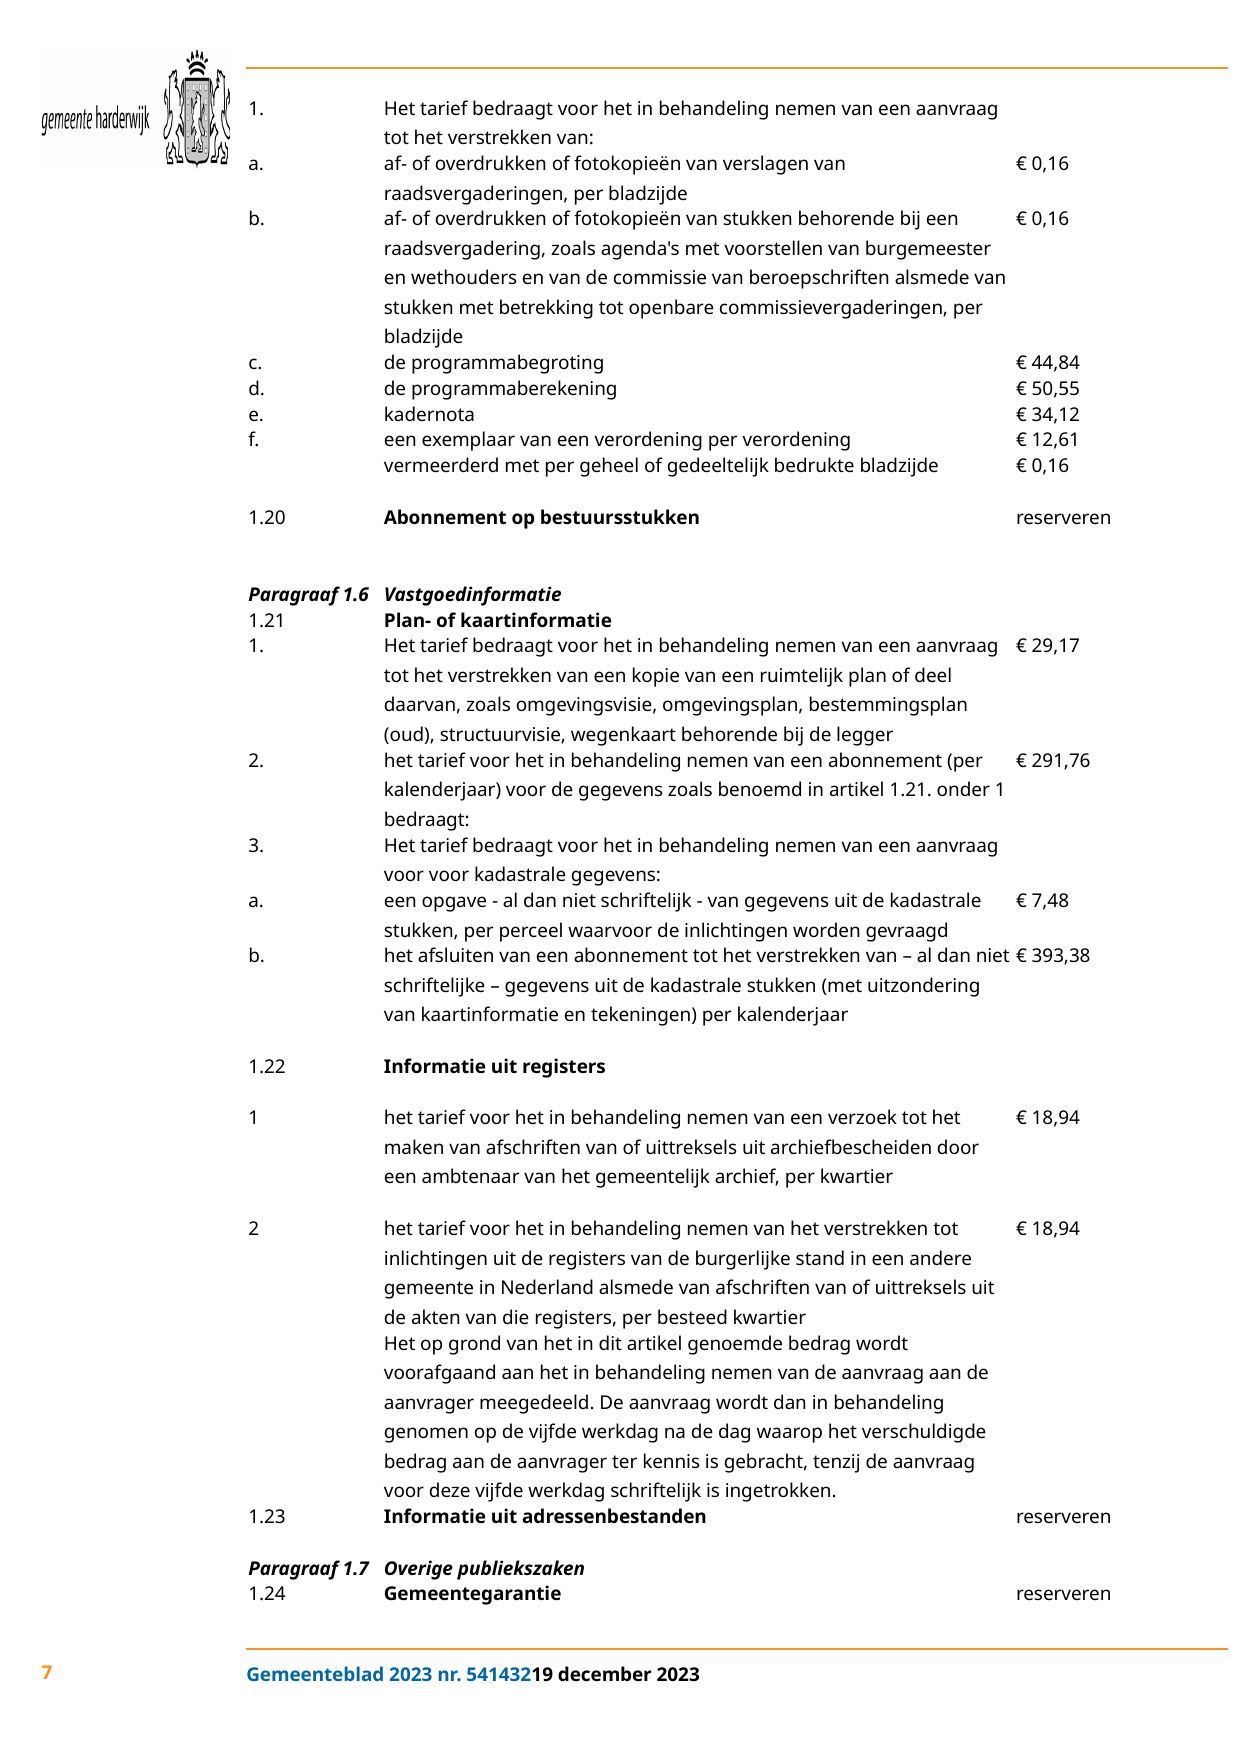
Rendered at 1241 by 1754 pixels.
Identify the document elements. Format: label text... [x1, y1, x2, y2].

table_cell vermeerderd met per geheel of gedeeltelijk bedrukte bladzijde [384, 453, 1016, 478]
table_cell [1016, 1529, 1152, 1555]
table_cell [1016, 530, 1152, 555]
table_cell [1016, 95, 1152, 150]
table_cell [248, 1529, 384, 1555]
table_cell d. [248, 375, 384, 401]
table_cell [384, 1529, 1016, 1555]
table_cell 2. [248, 747, 384, 832]
table_cell Paragraaf 1.7 [248, 1555, 384, 1581]
table_cell [1016, 581, 1152, 607]
table_cell Het tarief bedraagt voor het in behandeling nemen van een aanvraag tot het verstrekken van: [384, 95, 1016, 150]
table_cell € 12,61 [1016, 427, 1152, 452]
table_cell de programmaberekening [384, 375, 1016, 401]
table_cell € 0,16 [1016, 205, 1152, 349]
table_cell a. [248, 887, 384, 942]
table_cell € 44,84 [1016, 350, 1152, 375]
table_cell [1016, 1079, 1152, 1104]
table_cell Informatie uit adressenbestanden [384, 1503, 1016, 1529]
table_cell Gemeentegarantie [384, 1581, 1016, 1606]
table_cell een opgave - al dan niet schriftelijk - van gegevens uit de kadastrale stukken, per perceel waarvoor de inlichtingen worden gevraagd [384, 887, 1016, 942]
table_cell [248, 478, 384, 504]
table_cell 1.22 [248, 1053, 384, 1079]
table_cell [1016, 1330, 1152, 1503]
table_cell 1.21 [248, 607, 384, 632]
table_cell 2 [248, 1215, 384, 1330]
table_cell [1016, 478, 1152, 504]
table_cell het tarief voor het in behandeling nemen van een abonnement (per kalenderjaar) voor de gegevens zoals benoemd in artikel 1.21. onder 1 bedraagt: [384, 747, 1016, 832]
table_cell [248, 1190, 384, 1215]
table_cell [1016, 1028, 1152, 1053]
table_cell [1016, 1555, 1152, 1581]
table_cell [248, 530, 384, 555]
picture [41, 47, 231, 172]
table_cell [248, 1028, 384, 1053]
table_cell € 50,55 [1016, 375, 1152, 401]
table_cell Paragraaf 1.6 [248, 581, 384, 607]
table_cell [248, 453, 384, 478]
table_cell het afsluiten van een abonnement tot het verstrekken van – al dan niet schriftelijke – gegevens uit de kadastrale stukken (met uitzondering van kaartinformatie en tekeningen) per kalenderjaar [384, 943, 1016, 1027]
table_cell € 393,38 [1016, 943, 1152, 1027]
table_cell e. [248, 401, 384, 427]
table_cell € 0,16 [1016, 453, 1152, 478]
table_cell [1016, 607, 1152, 632]
table_cell af- of overdrukken of fotokopieën van stukken behorende bij een raadsvergadering, zoals agenda's met voorstellen van burgemeester en wethouders en van de commissie van beroepschriften alsmede van stukken met betrekking tot openbare commissievergaderingen, per bladzijde [384, 205, 1016, 349]
table_cell Het op grond van het in dit artikel genoemde bedrag wordt voorafgaand aan het in behandeling nemen van de aanvraag aan de aanvrager meegedeeld. De aanvraag wordt dan in behandeling genomen op de vijfde werkdag na de dag waarop het verschuldigde bedrag aan de aanvrager ter kennis is gebracht, tenzij de aanvraag voor deze vijfde werkdag schriftelijk is ingetrokken. [384, 1330, 1016, 1503]
table_cell 1.20 [248, 504, 384, 529]
table_cell € 34,12 [1016, 401, 1152, 427]
table_cell [1016, 1190, 1152, 1215]
table_cell [384, 1190, 1016, 1215]
table_cell € 18,94 [1016, 1105, 1152, 1189]
table_cell [1016, 832, 1152, 887]
table_cell [384, 478, 1016, 504]
table_cell reserveren [1016, 504, 1152, 529]
table_cell 1.23 [248, 1503, 384, 1529]
table_cell [248, 555, 384, 581]
table_cell b. [248, 205, 384, 349]
table_cell c. [248, 350, 384, 375]
table_cell Vastgoedinformatie [384, 581, 1016, 607]
table_cell Abonnement op bestuursstukken [384, 504, 1016, 529]
table_cell het tarief voor het in behandeling nemen van het verstrekken tot inlichtingen uit de registers van de burgerlijke stand in een andere gemeente in Nederland alsmede van afschriften van of uittreksels uit de akten van die registers, per besteed kwartier [384, 1215, 1016, 1330]
table_cell [248, 1330, 384, 1503]
table_cell 1.24 [248, 1581, 384, 1606]
table_cell een exemplaar van een verordening per verordening [384, 427, 1016, 452]
table_cell [1016, 555, 1152, 581]
table_cell [248, 1079, 384, 1104]
table_cell € 18,94 [1016, 1215, 1152, 1330]
table_cell [1016, 1053, 1152, 1079]
table_cell 1. [248, 95, 384, 150]
table_cell Plan- of kaartinformatie [384, 607, 1016, 632]
table_cell af- of overdrukken of fotokopieën van verslagen van raadsvergaderingen, per bladzijde [384, 150, 1016, 205]
table_cell de programmabegroting [384, 350, 1016, 375]
table_cell a. [248, 150, 384, 205]
table_cell 3. [248, 832, 384, 887]
table_cell 1. [248, 633, 384, 747]
table_cell € 291,76 [1016, 747, 1152, 832]
table_cell reserveren [1016, 1581, 1152, 1606]
table_cell b. [248, 943, 384, 1027]
table_cell € 29,17 [1016, 633, 1152, 747]
table_cell Overige publiekszaken [384, 1555, 1016, 1581]
table_cell Het tarief bedraagt voor het in behandeling nemen van een aanvraag tot het verstrekken van een kopie van een ruimtelijk plan of deel daarvan, zoals omgevingsvisie, omgevingsplan, bestemmingsplan (oud), structuurvisie, wegenkaart behorende bij de legger [384, 633, 1016, 747]
table_cell [384, 530, 1016, 555]
table_cell kadernota [384, 401, 1016, 427]
table_cell € 0,16 [1016, 150, 1152, 205]
table_cell [384, 1028, 1016, 1053]
table_cell [384, 555, 1016, 581]
table_cell Informatie uit registers [384, 1053, 1016, 1079]
table_cell het tarief voor het in behandeling nemen van een verzoek tot het maken van afschriften van of uittreksels uit archiefbescheiden door een ambtenaar van het gemeentelijk archief, per kwartier [384, 1105, 1016, 1189]
table_cell reserveren [1016, 1503, 1152, 1529]
table_cell [384, 1079, 1016, 1104]
table_cell f. [248, 427, 384, 452]
table_cell 1 [248, 1105, 384, 1189]
table_cell € 7,48 [1016, 887, 1152, 942]
table_cell Het tarief bedraagt voor het in behandeling nemen van een aanvraag voor voor kadastrale gegevens: [384, 832, 1016, 887]
